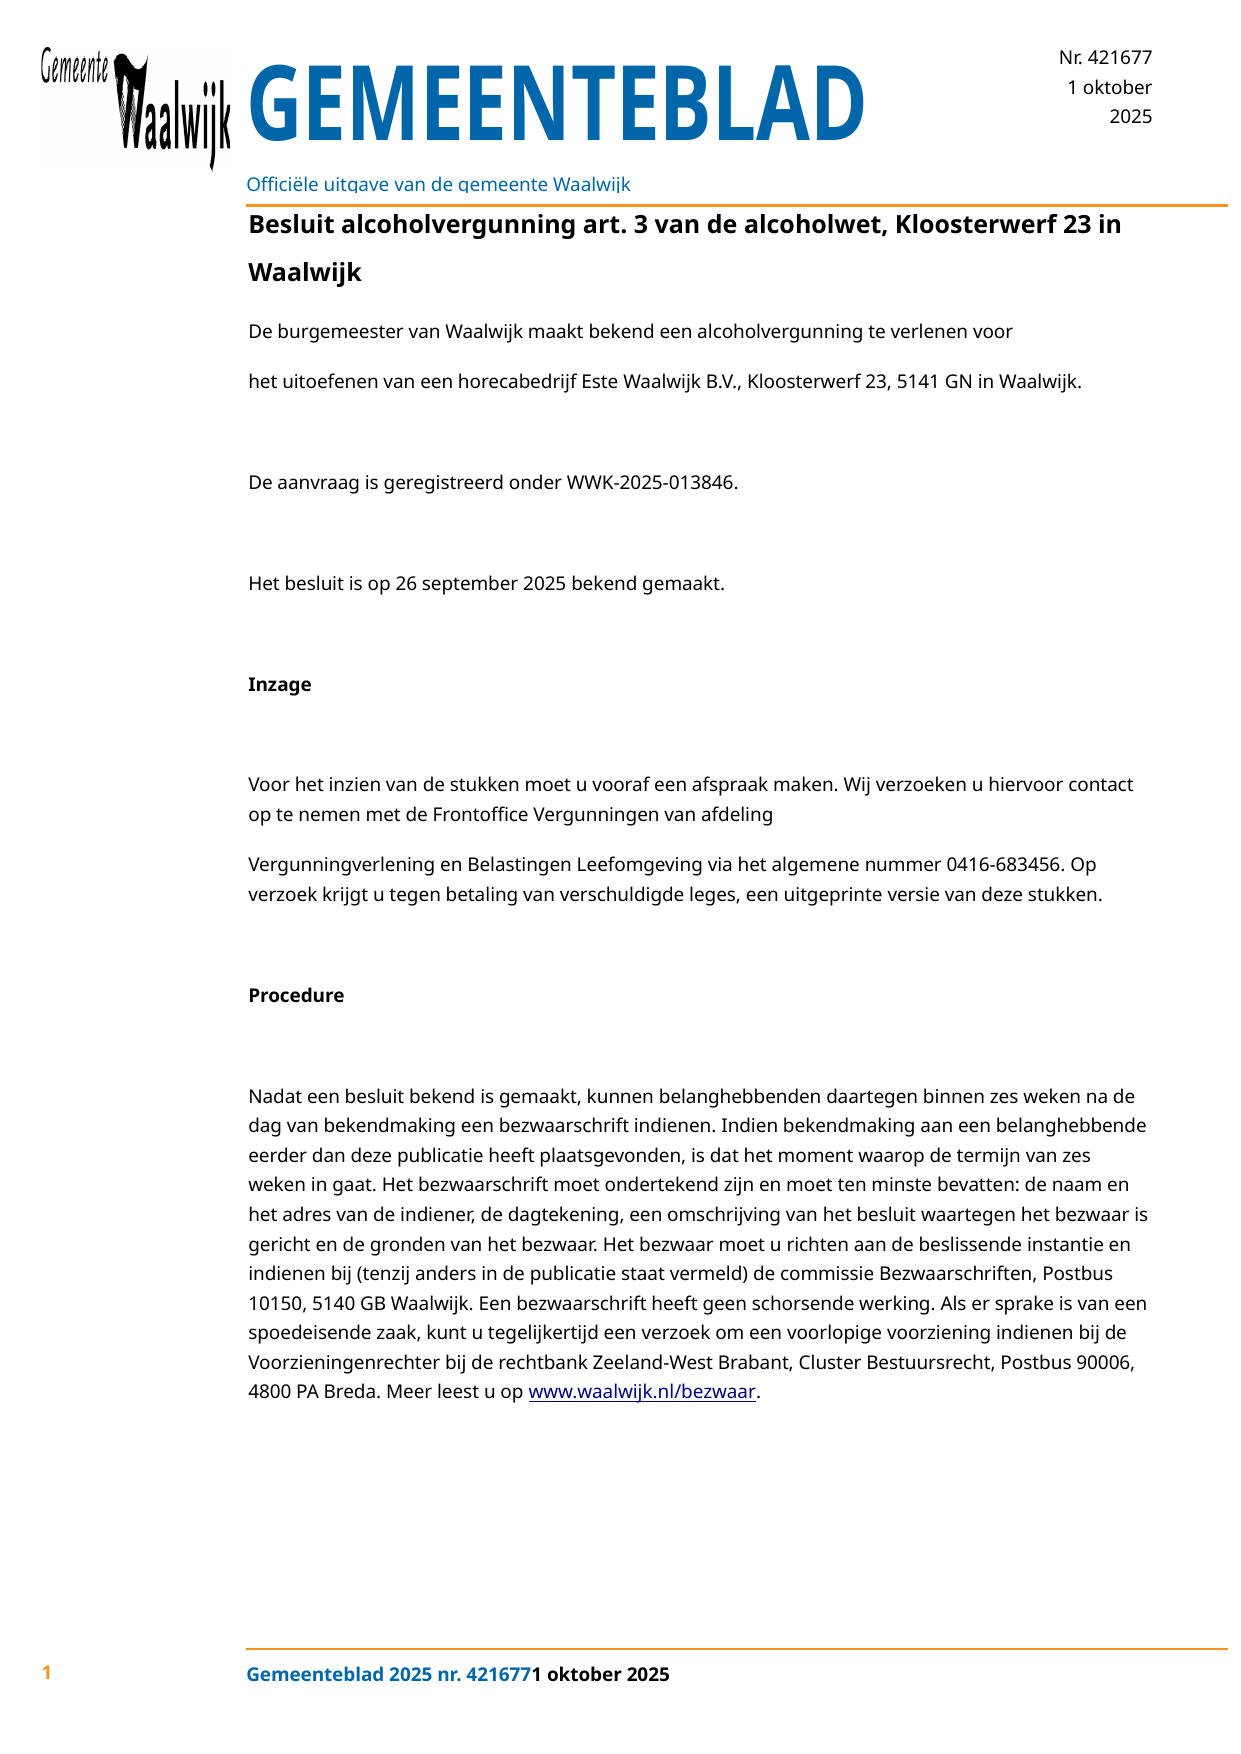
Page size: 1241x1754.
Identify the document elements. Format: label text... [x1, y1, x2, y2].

text het uitoefenen van een horecabedrijf Este Waalwijk B.V., Kloosterwerf 23, 5141 GN in Waalwijk. [248, 368, 1152, 394]
text Besluit alcoholvergunning art. 3 van de alcoholwet, Kloosterwerf 23 in Waalwijk [248, 207, 1152, 288]
text Vergunningverlening en Belastingen Leefomgeving via het algemene nummer 0416-683456. Op verzoek krijgt u tegen betaling van verschuldigde leges, een uitgeprinte versie van deze stukken. [248, 852, 1152, 907]
text Voor het inzien van de stukken moet u vooraf een afspraak maken. Wij verzoeken u hiervoor contact op te nemen met de Frontoffice Vergunningen van afdeling [248, 772, 1152, 827]
text Inzage [248, 671, 1152, 697]
text Procedure [248, 982, 1152, 1008]
text Nadat een besluit bekend is gemaakt, kunnen belanghebbenden daartegen binnen zes weken na de dag van bekendmaking een bezwaarschrift indienen. Indien bekendmaking aan een belanghebbende eerder dan deze publicatie heeft plaatsgevonden, is dat het moment waarop de termijn van zes weken in gaat. Het bezwaarschrift moet ondertekend zijn en moet ten minste bevatten: de naam en het adres van de indiener, de dagtekening, een omschrijving van het besluit waartegen het bezwaar is gericht en de gronden van het bezwaar. Het bezwaar moet u richten aan de beslissende instantie en indienen bij (tenzij anders in de publicatie staat vermeld) de commissie Bezwaarschriften, Postbus 10150, 5140 GB Waalwijk. Een bezwaarschrift heeft geen schorsende werking. Als er sprake is van een spoedeisende zaak, kunt u tegelijkertijd een verzoek om een voorlopige voorziening indienen bij de Voorzieningenrechter bij de rechtbank Zeeland-West Brabant, Cluster Bestuursrecht, Postbus 90006, 4800 PA Breda. Meer leest u op www.waalwijk.nl/bezwaar. [248, 1083, 1152, 1404]
text De burgemeester van Waalwijk maakt bekend een alcoholvergunning te verlenen voor [248, 318, 1152, 344]
text Het besluit is op 26 september 2025 bekend gemaakt. [248, 570, 1152, 596]
picture [41, 47, 231, 172]
text De aanvraag is geregistreerd onder WWK-2025-013846. [248, 469, 1152, 495]
